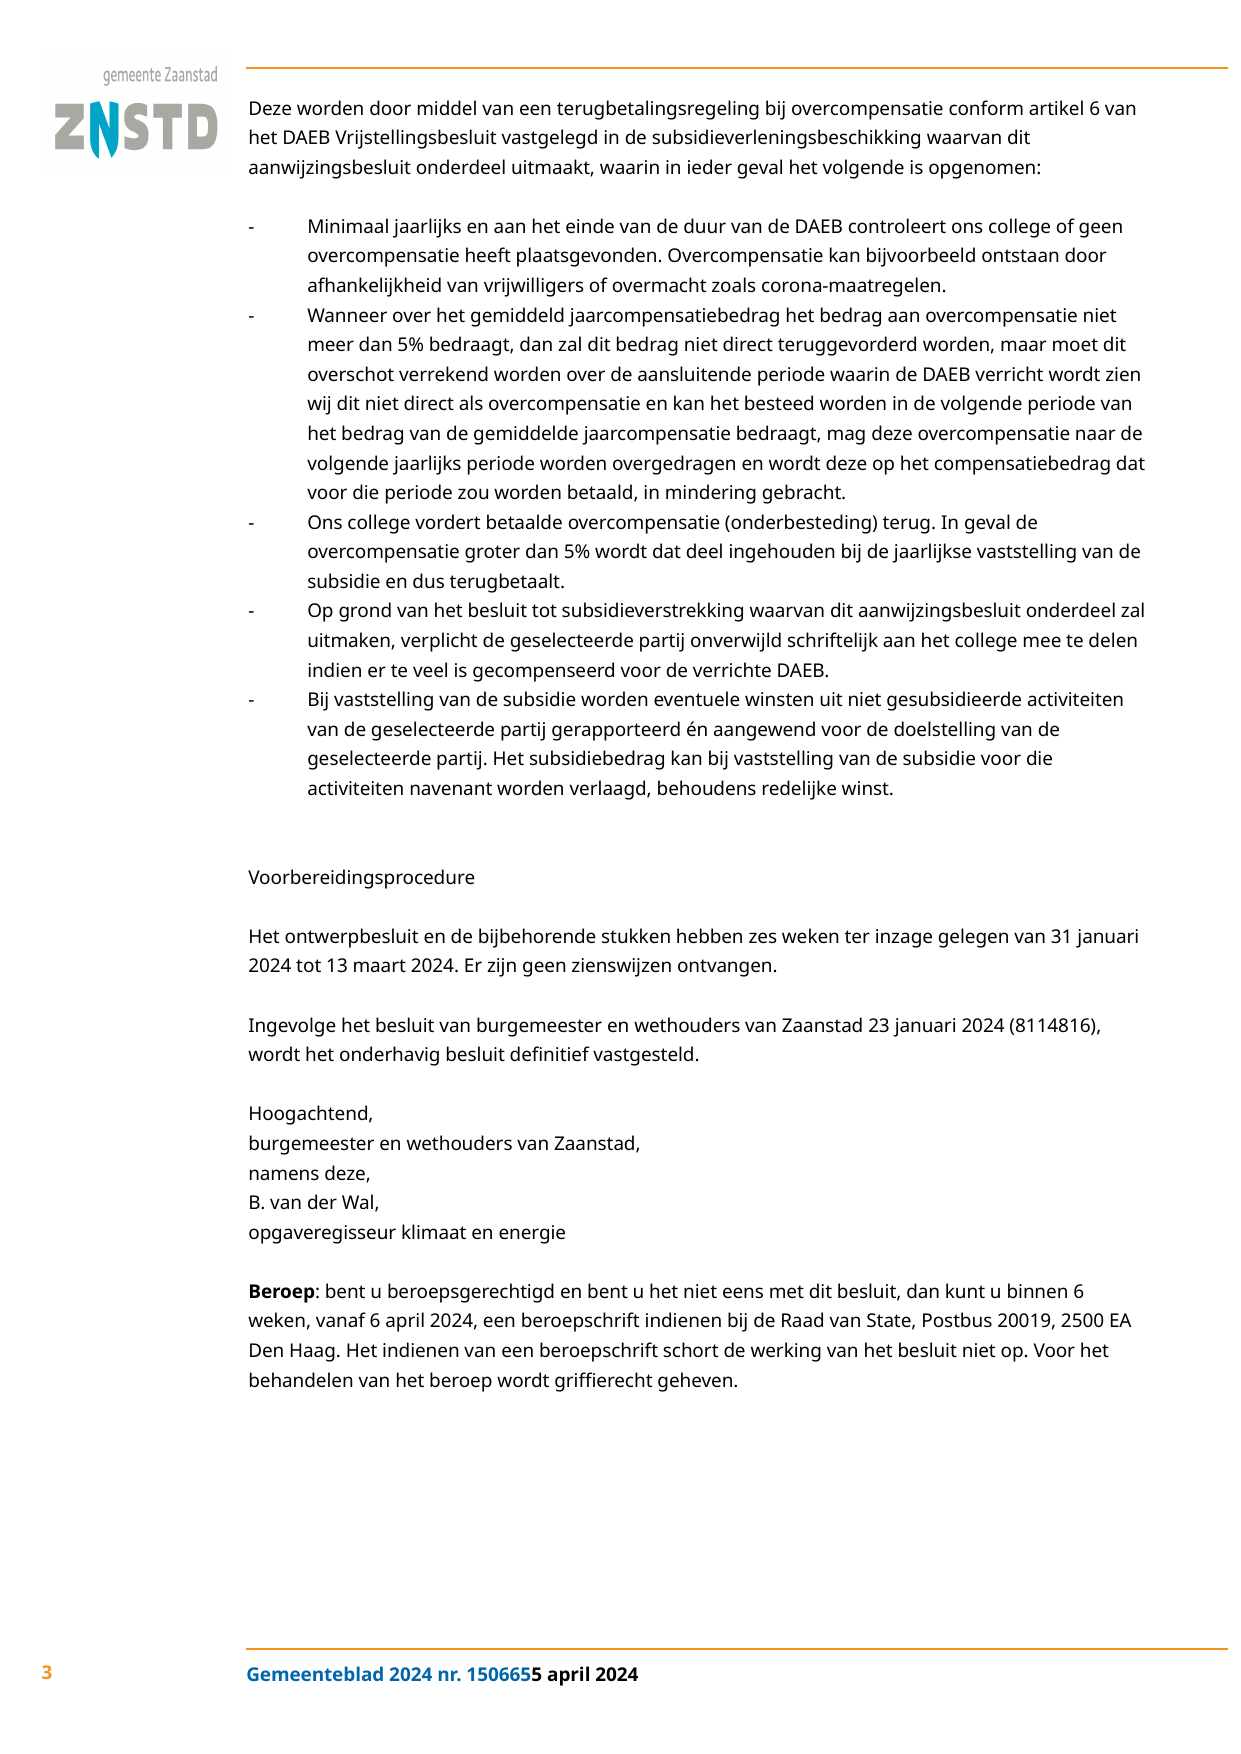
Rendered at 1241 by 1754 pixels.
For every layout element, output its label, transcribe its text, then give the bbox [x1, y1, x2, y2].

text Deze worden door middel van een terugbetalingsregeling bij overcompensatie conform artikel 6 van het DAEB Vrijstellingsbesluit vastgelegd in de subsidieverleningsbeschikking waarvan dit aanwijzingsbesluit onderdeel uitmaakt, waarin in ieder geval het volgende is opgenomen: [248, 95, 1152, 180]
text Het ontwerpbesluit en de bijbehorende stukken hebben zes weken ter inzage gelegen van 31 januari 2024 tot 13 maart 2024. Er zijn geen zienswijzen ontvangen. [248, 923, 1152, 978]
picture [41, 47, 231, 172]
list Bij vaststelling van de subsidie worden eventuele winsten uit niet gesubsidieerde activiteiten van de geselecteerde partij gerapporteerd én aangewend voor de doelstelling van de geselecteerde partij. Het subsidiebedrag kan bij vaststelling van de subsidie voor die activiteiten navenant worden verlaagd, behoudens redelijke winst. [248, 686, 1152, 801]
list Ons college vordert betaalde overcompensatie (onderbesteding) terug. In geval de overcompensatie groter dan 5% wordt dat deel ingehouden bij de jaarlijkse vaststelling van de subsidie en dus terugbetaalt. [248, 509, 1152, 594]
text Hoogachtend, [248, 1101, 1152, 1126]
list Wanneer over het gemiddeld jaarcompensatiebedrag het bedrag aan overcompensatie niet meer dan 5% bedraagt, dan zal dit bedrag niet direct teruggevorderd worden, maar moet dit overschot verrekend worden over de aansluitende periode waarin de DAEB verricht wordt zien wij dit niet direct als overcompensatie en kan het besteed worden in de volgende periode van het bedrag van de gemiddelde jaarcompensatie bedraagt, mag deze overcompensatie naar de volgende jaarlijks periode worden overgedragen en wordt deze op het compensatiebedrag dat voor die periode zou worden betaald, in mindering gebracht. [248, 302, 1152, 505]
list Op grond van het besluit tot subsidieverstrekking waarvan dit aanwijzingsbesluit onderdeel zal uitmaken, verplicht de geselecteerde partij onverwijld schriftelijk aan het college mee te delen indien er te veel is gecompenseerd voor de verrichte DAEB. [248, 598, 1152, 683]
text B. van der Wal, [248, 1189, 1152, 1215]
text Ingevolge het besluit van burgemeester en wethouders van Zaanstad 23 januari 2024 (8114816), wordt het onderhavig besluit definitief vastgesteld. [248, 1012, 1152, 1067]
text opgaveregisseur klimaat en energie [248, 1219, 1152, 1245]
list Minimaal jaarlijks en aan het einde van de duur van de DAEB controleert ons college of geen overcompensatie heeft plaatsgevonden. Overcompensatie kan bijvoorbeeld ontstaan door afhankelijkheid van vrijwilligers of overmacht zoals corona-maatregelen. [248, 213, 1152, 298]
text burgemeester en wethouders van Zaanstad, [248, 1130, 1152, 1156]
text Voorbereidingsprocedure [248, 864, 1152, 890]
text Beroep: bent u beroepsgerechtigd en bent u het niet eens met dit besluit, dan kunt u binnen 6 weken, vanaf 6 april 2024, een beroepschrift indienen bij de Raad van State, Postbus 20019, 2500 EA Den Haag. Het indienen van een beroepschrift schort de werking van het besluit niet op. Voor het behandelen van het beroep wordt griffierecht geheven. [248, 1278, 1152, 1393]
text namens deze, [248, 1160, 1152, 1186]
